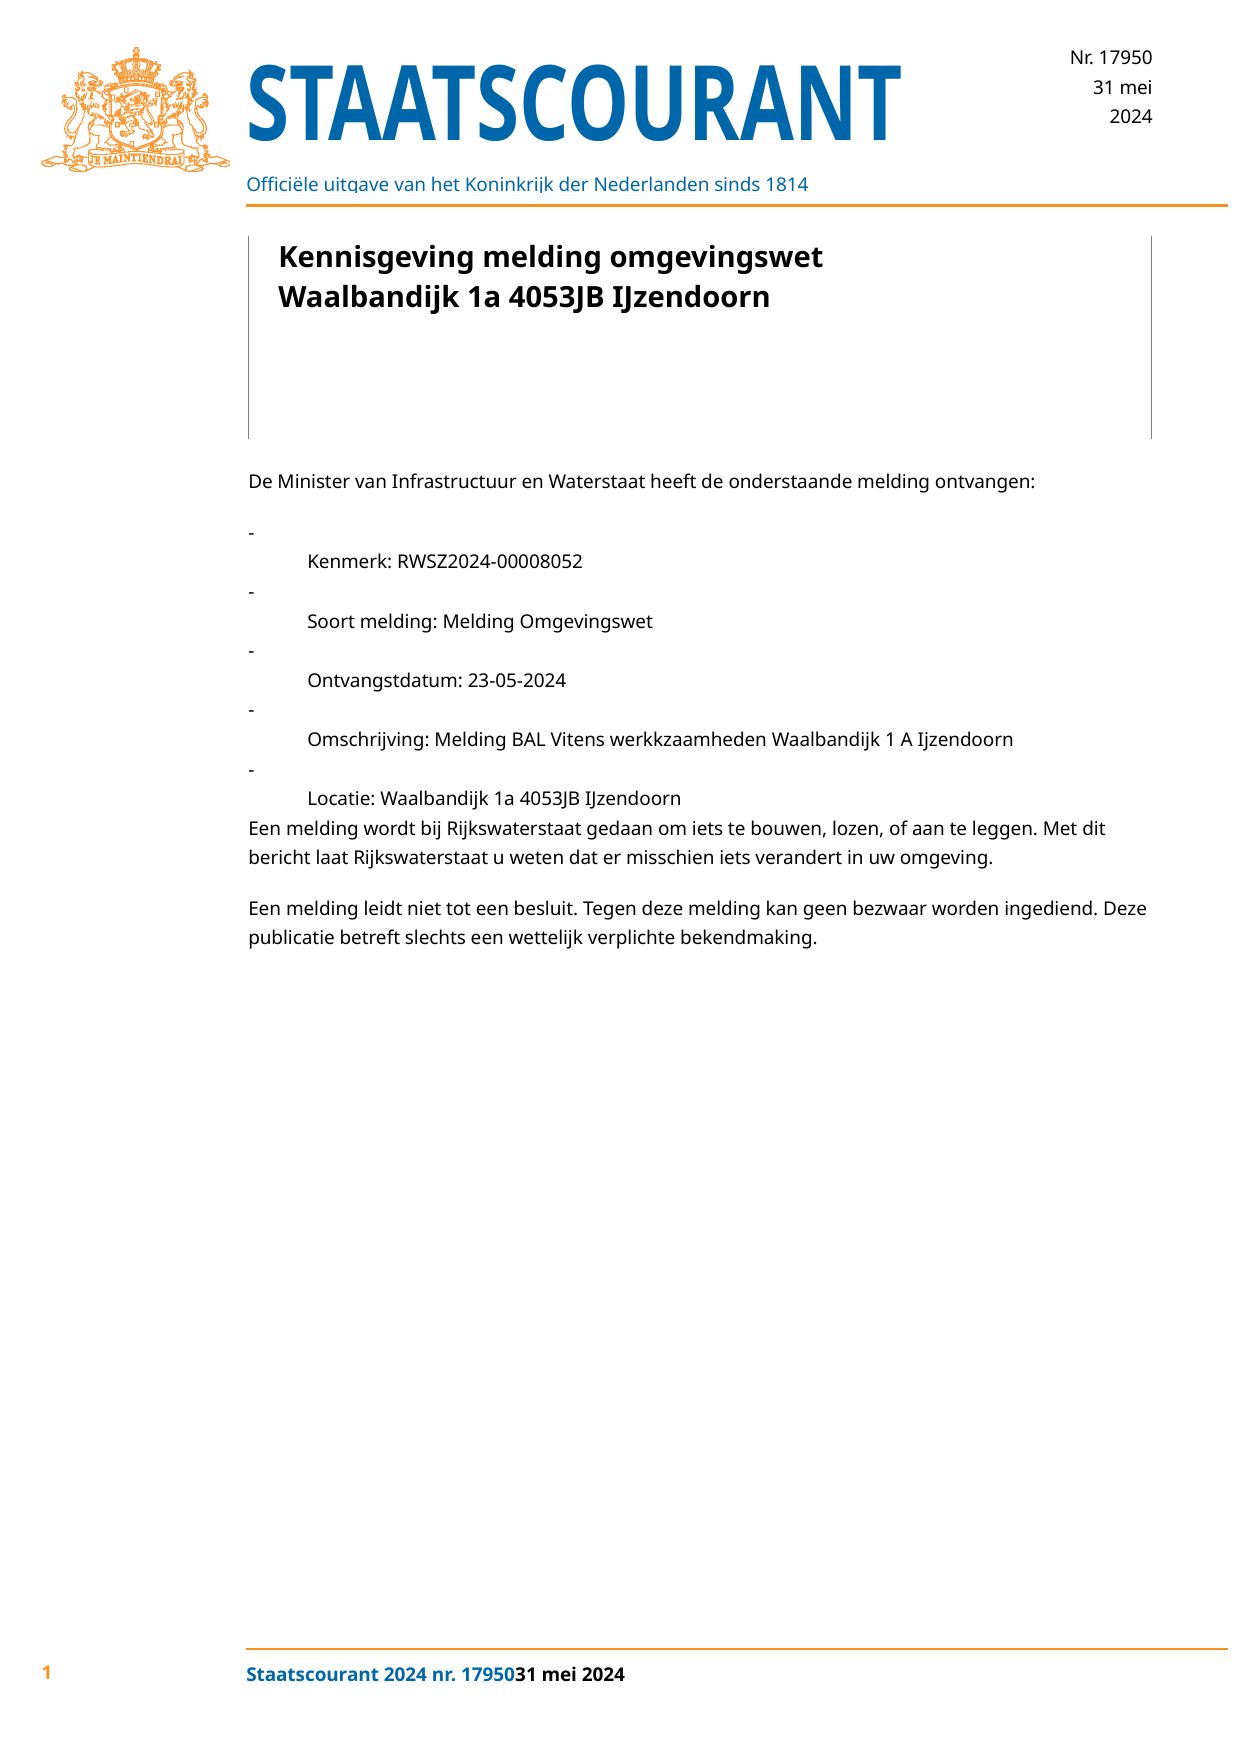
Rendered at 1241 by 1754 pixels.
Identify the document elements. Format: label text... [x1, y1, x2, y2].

text De Minister van Infrastructuur en Waterstaat heeft de onderstaande melding ontvangen: [248, 469, 1152, 494]
list Omschrijving: Melding BAL Vitens werkkzaamheden Waalbandijk 1 A Ijzendoorn [248, 726, 1152, 752]
list Locatie: Waalbandijk 1a 4053JB IJzendoorn [248, 785, 1152, 811]
list Ontvangstdatum: 23-05-2024 [248, 667, 1152, 693]
table_header [850, 414, 1151, 439]
table_header [850, 236, 912, 413]
picture [41, 47, 231, 172]
table_header Kennisgeving melding omgevingswet Waalbandijk 1a 4053JB IJzendoorn [249, 236, 850, 439]
list Soort melding: Melding Omgevingswet [248, 608, 1152, 633]
text Een melding wordt bij Rijkswaterstaat gedaan om iets te bouwen, lozen, of aan te leggen. Met dit bericht laat Rijkswaterstaat u weten dat er misschien iets verandert in uw omgeving. [248, 815, 1152, 870]
picture [912, 236, 1090, 414]
table_header [1090, 236, 1151, 413]
list Kenmerk: RWSZ2024-00008052 [248, 549, 1152, 574]
text Een melding leidt niet tot een besluit. Tegen deze melding kan geen bezwaar worden ingediend. Deze publicatie betreft slechts een wettelijk verplichte bekendmaking. [248, 895, 1152, 950]
